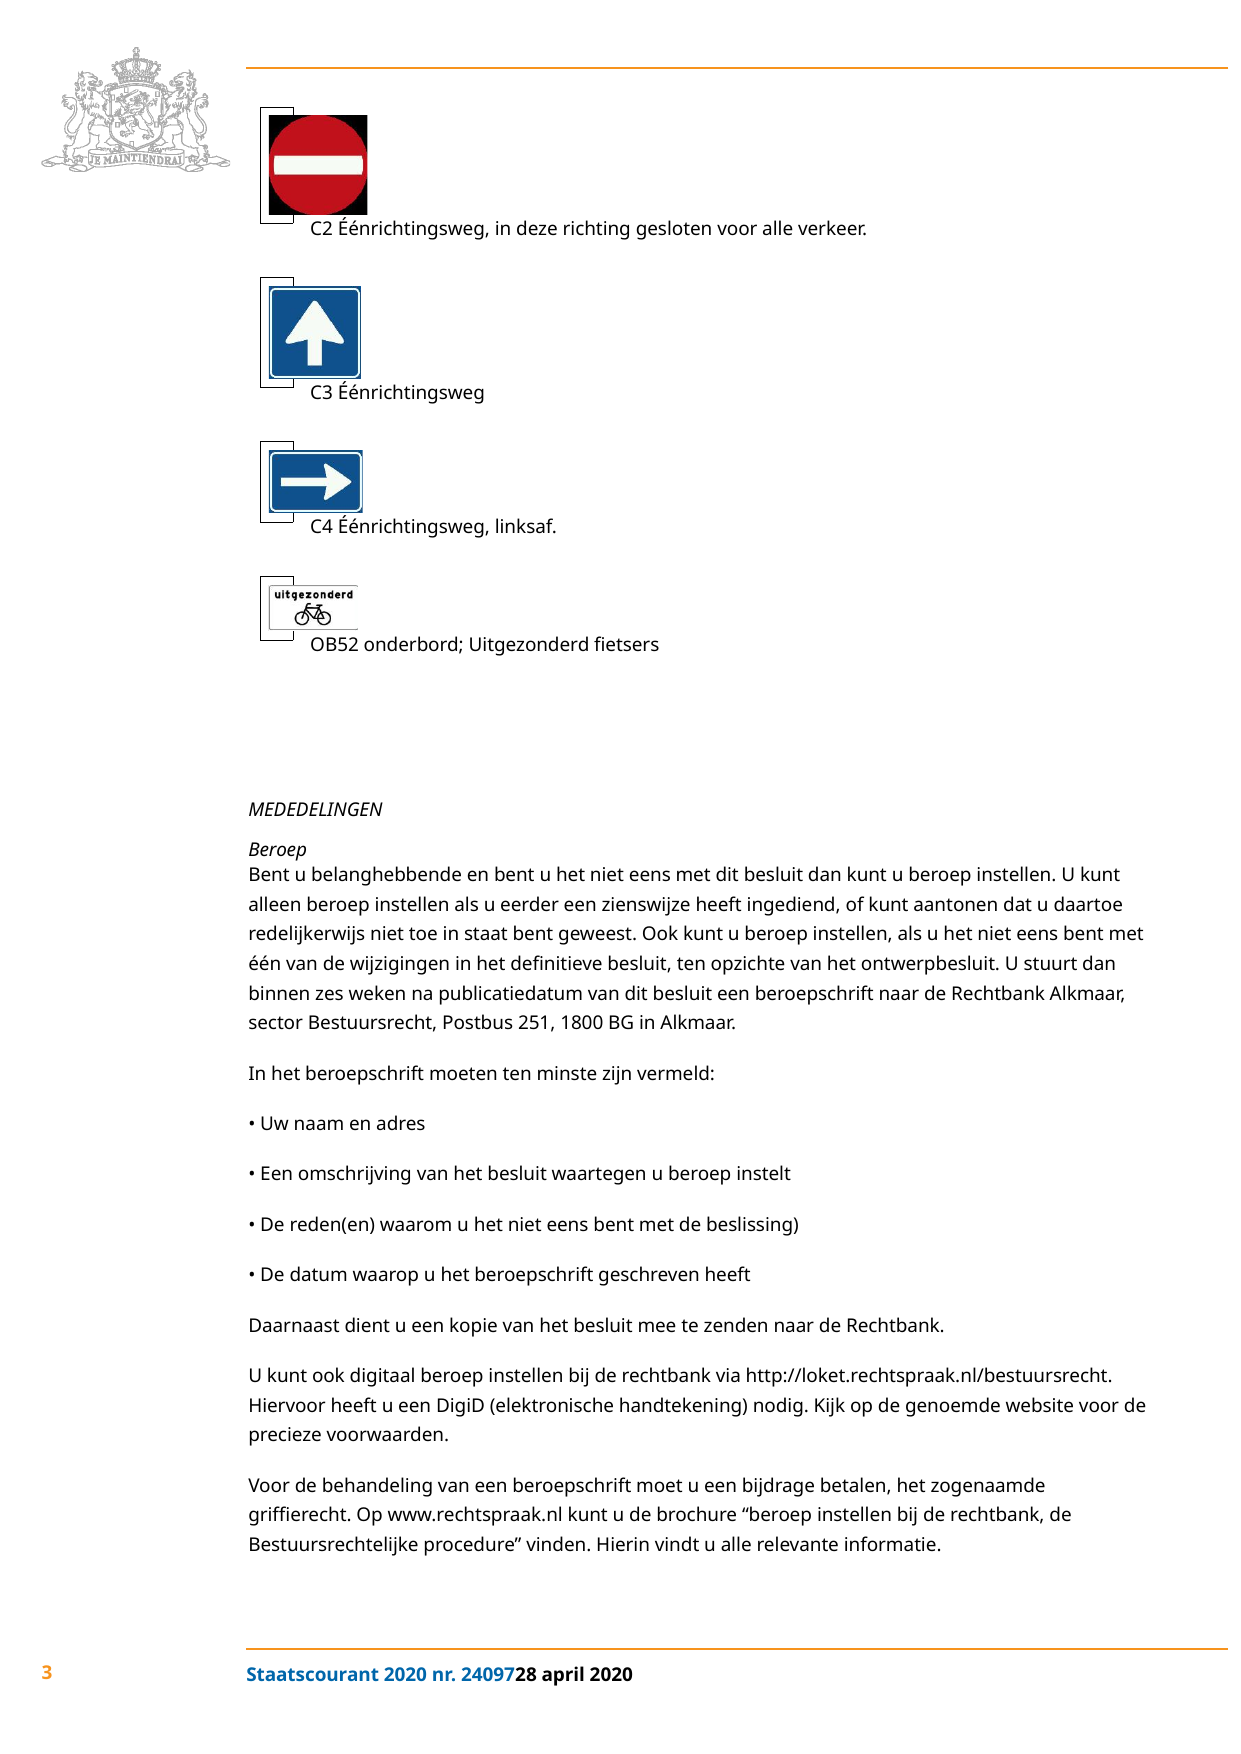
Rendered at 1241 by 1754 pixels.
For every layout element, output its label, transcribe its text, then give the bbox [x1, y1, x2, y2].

text C2 Éénrichtingsweg, in deze richting gesloten voor alle verkeer. [248, 95, 1152, 241]
text OB52 onderbord; Uitgezonderd fietsers [248, 564, 1152, 657]
text Daarnaast dient u een kopie van het besluit mee te zenden naar de Rechtbank. [248, 1312, 1152, 1338]
picture [268, 585, 358, 631]
text • Een omschrijving van het besluit waartegen u beroep instelt [248, 1161, 1152, 1186]
text In het beroepschrift moeten ten minste zijn vermeld: [248, 1060, 1152, 1086]
text Voor de behandeling van een beroepschrift moet u een bijdrage betalen, het zogenaamde griffierecht. Op www.rechtspraak.nl kunt u de brochure “beroep instellen bij de rechtbank, de Bestuursrechtelijke procedure” vinden. Hierin vindt u alle relevante informatie. [248, 1472, 1152, 1557]
text • Uw naam en adres [248, 1110, 1152, 1136]
text Bent u belanghebbende en bent u het niet eens met dit besluit dan kunt u beroep instellen. U kunt alleen beroep instellen als u eerder een zienswijze heeft ingediend, of kunt aantonen dat u daartoe redelijkerwijs niet toe in staat bent geweest. Ook kunt u beroep instellen, als u het niet eens bent met één van de wijzigingen in het definitieve besluit, ten opzichte van het ontwerpbesluit. U stuurt dan binnen zes weken na publicatiedatum van dit besluit een beroepschrift naar de Rechtbank Alkmaar, sector Bestuursrecht, Postbus 251, 1800 BG in Alkmaar. [248, 861, 1152, 1035]
picture [268, 450, 363, 513]
text U kunt ook digitaal beroep instellen bij de rechtbank via http://loket.rechtspraak.nl/bestuursrecht. Hiervoor heeft u een DigiD (elektronische handtekening) nodig. Kijk op de genoemde website voor de precieze voorwaarden. [248, 1362, 1152, 1447]
picture [268, 115, 368, 215]
picture [268, 286, 361, 379]
text Beroep [248, 836, 1152, 861]
text C3 Éénrichtingsweg [248, 265, 1152, 405]
text • De reden(en) waarom u het niet eens bent met de beslissing) [248, 1211, 1152, 1237]
picture [41, 47, 231, 172]
text MEDEDELINGEN [248, 796, 1152, 822]
text • De datum waarop u het beroepschrift geschreven heeft [248, 1261, 1152, 1287]
text C4 Éénrichtingsweg, linksaf. [248, 429, 1152, 539]
